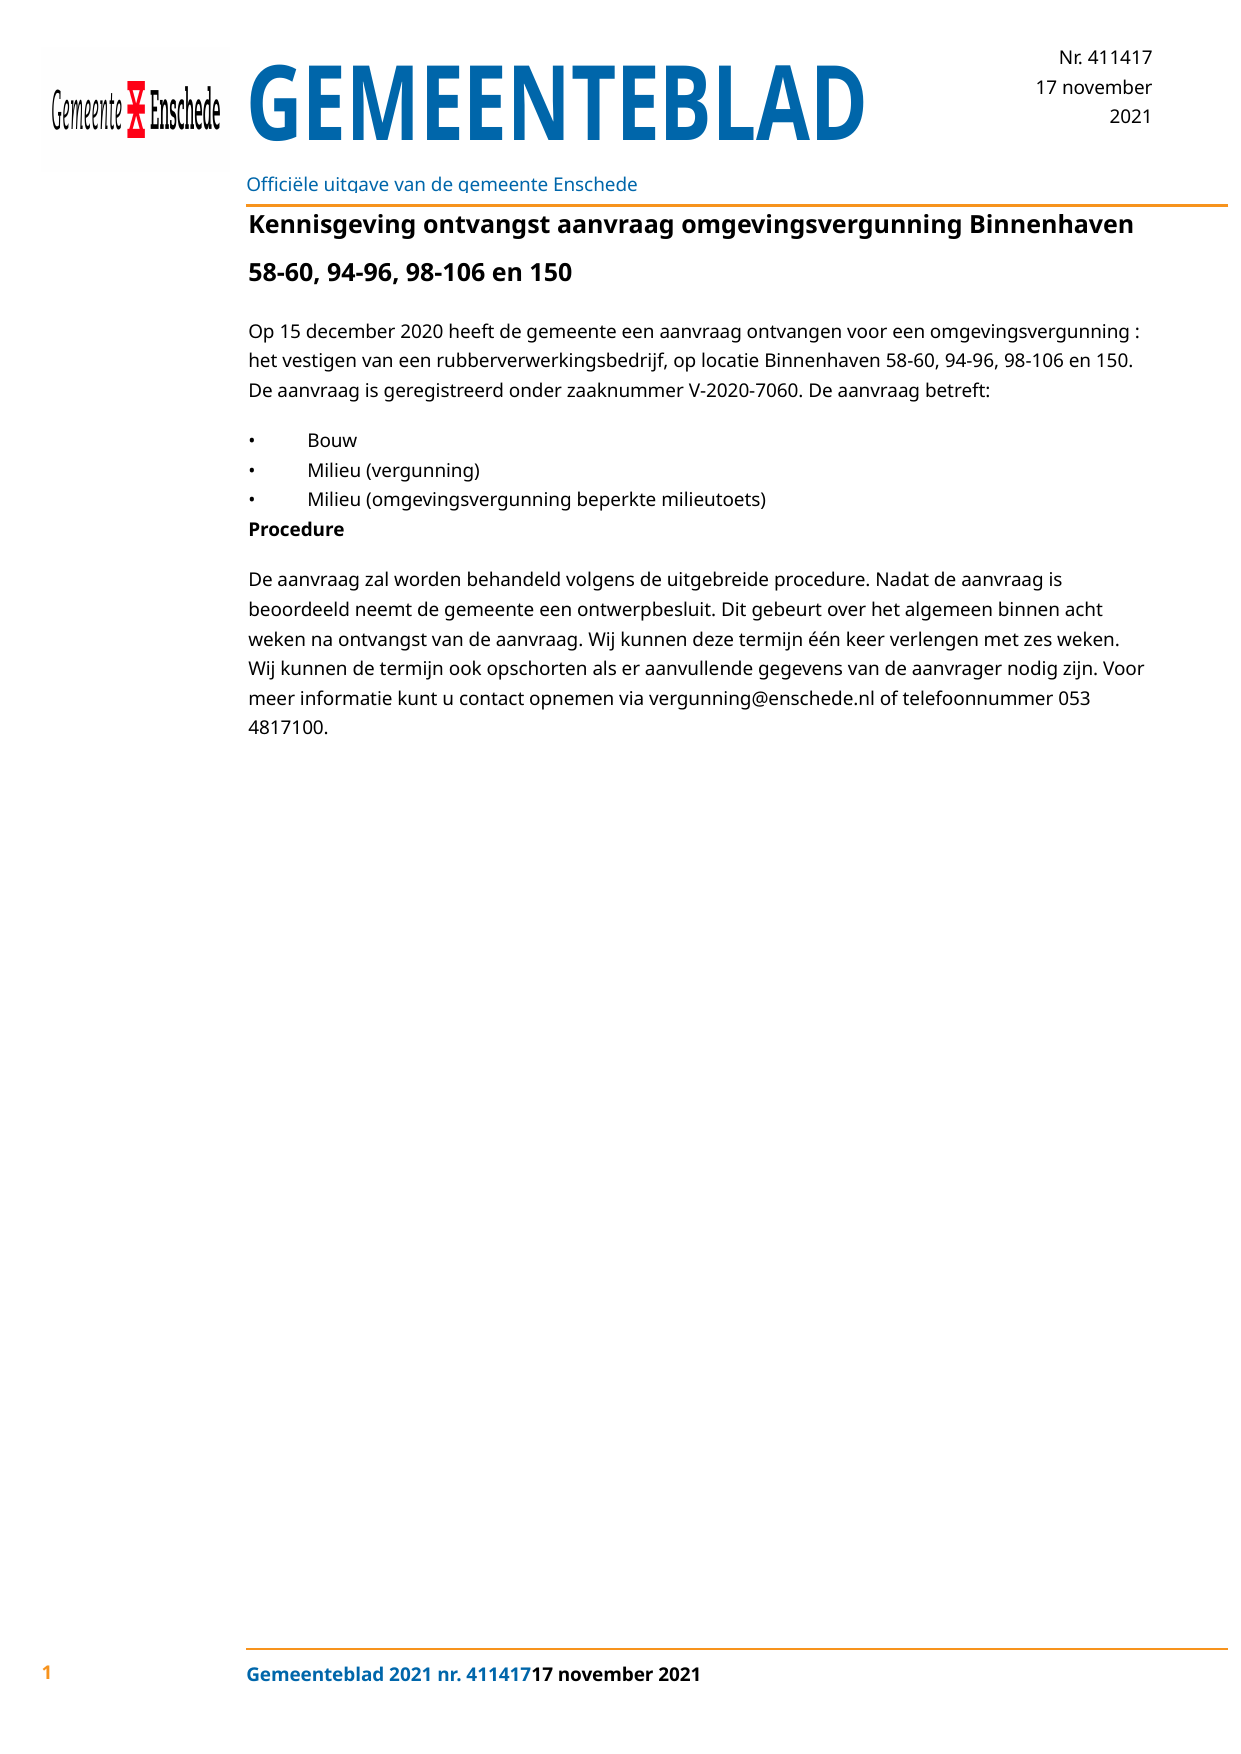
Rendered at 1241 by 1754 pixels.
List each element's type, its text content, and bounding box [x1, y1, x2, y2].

list Milieu (omgevingsvergunning beperkte milieutoets) [248, 487, 1152, 512]
list Milieu (vergunning) [248, 457, 1152, 483]
text De aanvraag zal worden behandeld volgens de uitgebreide procedure. Nadat de aanvraag is beoordeeld neemt de gemeente een ontwerpbesluit. Dit gebeurt over het algemeen binnen acht weken na ontvangst van de aanvraag. Wij kunnen deze termijn één keer verlengen met zes weken. Wij kunnen de termijn ook opschorten als er aanvullende gegevens van de aanvrager nodig zijn. Voor meer informatie kunt u contact opnemen via vergunning@enschede.nl of telefoonnummer 053 4817100. [248, 567, 1152, 740]
text Kennisgeving ontvangst aanvraag omgevingsvergunning Binnenhaven 58-60, 94-96, 98-106 en 150 [248, 207, 1152, 288]
text Procedure [248, 516, 1152, 542]
text Op 15 december 2020 heeft de gemeente een aanvraag ontvangen voor een omgevingsvergunning : het vestigen van een rubberverwerkingsbedrijf, op locatie Binnenhaven 58-60, 94-96, 98-106 en 150. De aanvraag is geregistreerd onder zaaknummer V-2020-7060. De aanvraag betreft: [248, 318, 1152, 403]
list Bouw [248, 427, 1152, 453]
picture [41, 47, 231, 172]
